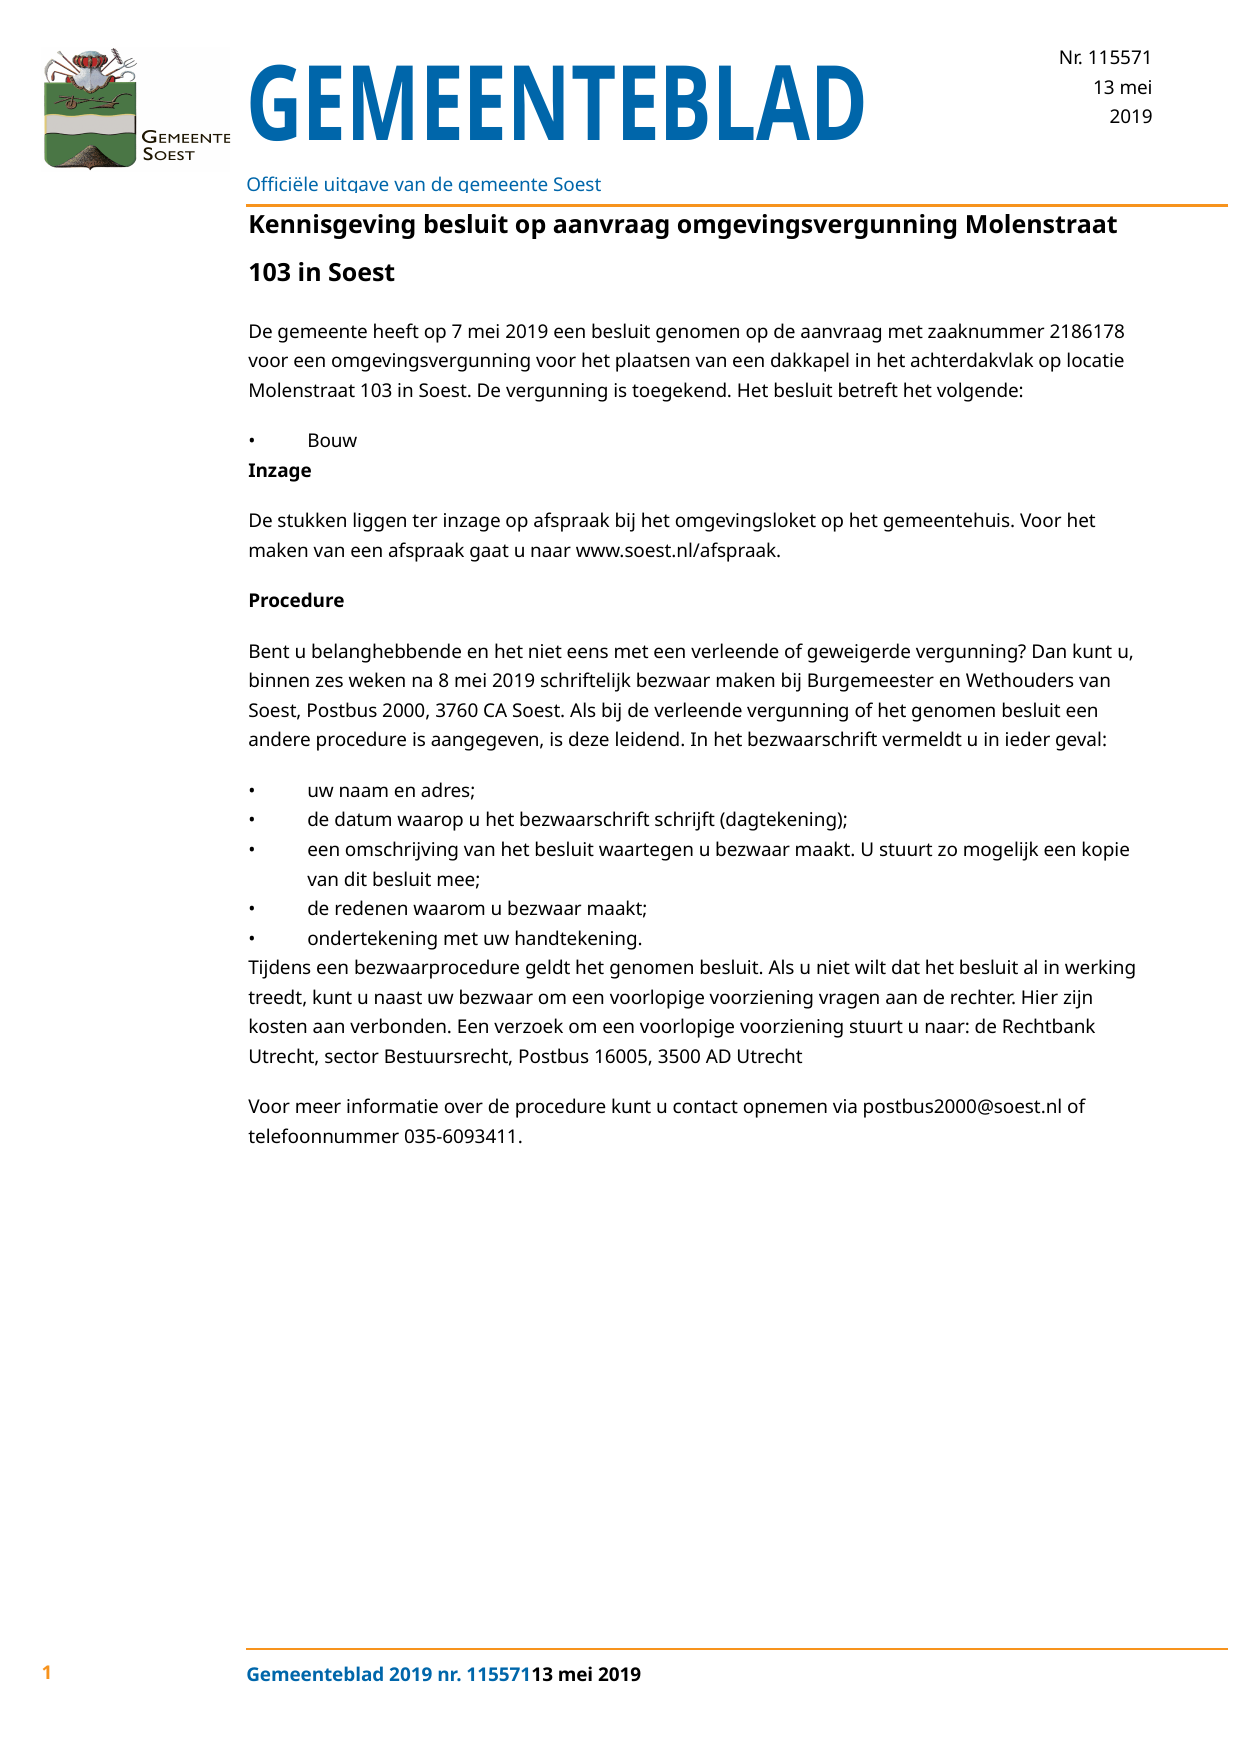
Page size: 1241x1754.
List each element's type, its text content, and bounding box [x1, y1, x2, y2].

list de datum waarop u het bezwaarschrift schrijft (dagtekening); [248, 807, 1152, 832]
picture [41, 47, 231, 172]
text Voor meer informatie over de procedure kunt u contact opnemen via postbus2000@soest.nl of telefoonnummer 035-6093411. [248, 1094, 1152, 1149]
text Kennisgeving besluit op aanvraag omgevingsvergunning Molenstraat 103 in Soest [248, 207, 1152, 288]
text De gemeente heeft op 7 mei 2019 een besluit genomen op de aanvraag met zaaknummer 2186178 voor een omgevingsvergunning voor het plaatsen van een dakkapel in het achterdakvlak op locatie Molenstraat 103 in Soest. De vergunning is toegekend. Het besluit betreft het volgende: [248, 318, 1152, 403]
list ondertekening met uw handtekening. [248, 925, 1152, 951]
list de redenen waarom u bezwaar maakt; [248, 895, 1152, 921]
list Bouw [248, 427, 1152, 453]
text Inzage [248, 457, 1152, 483]
list een omschrijving van het besluit waartegen u bezwaar maakt. U stuurt zo mogelijk een kopie van dit besluit mee; [248, 836, 1152, 892]
text De stukken liggen ter inzage op afspraak bij het omgevingsloket op het gemeentehuis. Voor het maken van een afspraak gaat u naar www.soest.nl/afspraak. [248, 507, 1152, 563]
list uw naam en adres; [248, 777, 1152, 803]
text Tijdens een bezwaarprocedure geldt het genomen besluit. Als u niet wilt dat het besluit al in werking treedt, kunt u naast uw bezwaar om een voorlopige voorziening vragen aan de rechter. Hier zijn kosten aan verbonden. Een verzoek om een voorlopige voorziening stuurt u naar: de Rechtbank Utrecht, sector Bestuursrecht, Postbus 16005, 3500 AD Utrecht [248, 954, 1152, 1069]
text Procedure [248, 587, 1152, 613]
text Bent u belanghebbende en het niet eens met een verleende of geweigerde vergunning? Dan kunt u, binnen zes weken na 8 mei 2019 schriftelijk bezwaar maken bij Burgemeester en Wethouders van Soest, Postbus 2000, 3760 CA Soest. Als bij de verleende vergunning of het genomen besluit een andere procedure is aangegeven, is deze leidend. In het bezwaarschrift vermeldt u in ieder geval: [248, 638, 1152, 752]
